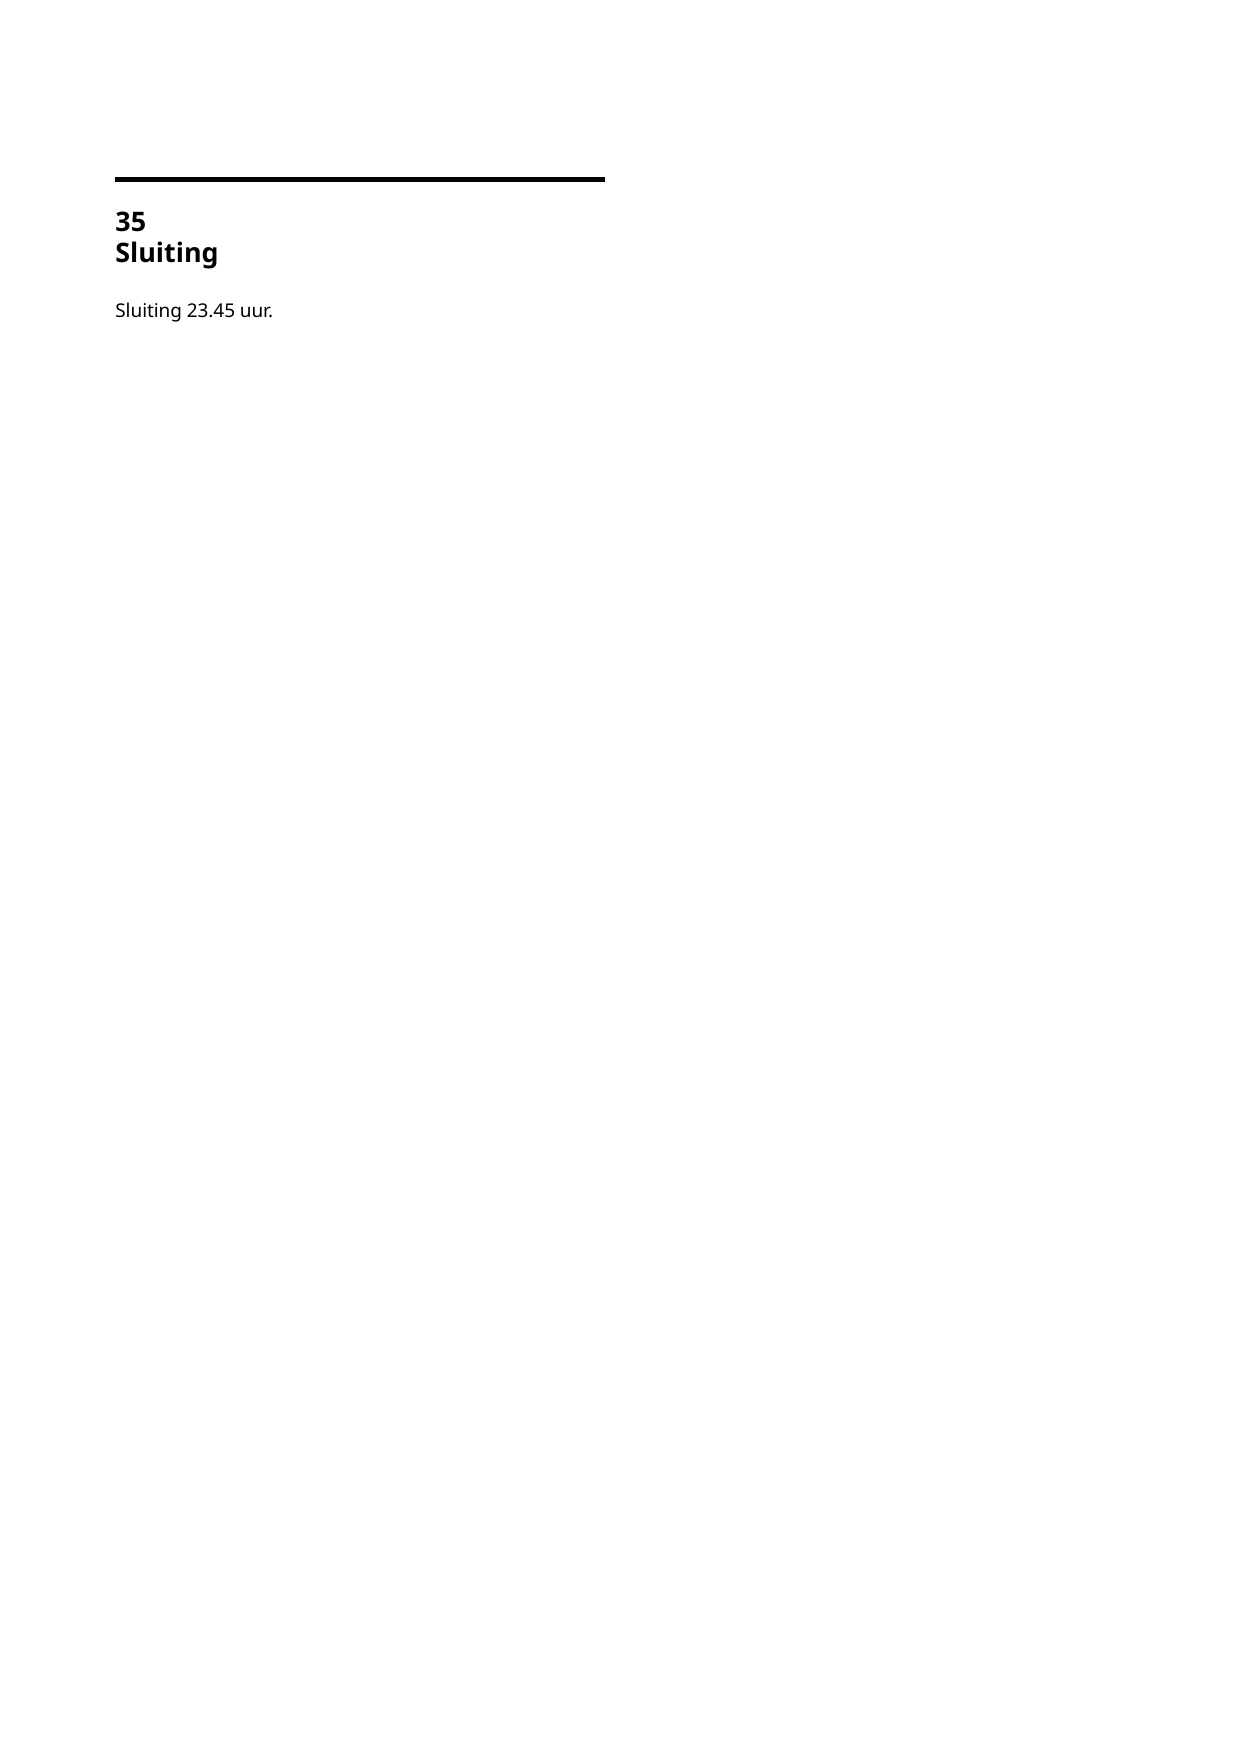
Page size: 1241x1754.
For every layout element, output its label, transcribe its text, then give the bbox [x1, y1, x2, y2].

text Sluiting 23.45 uur. [115, 302, 605, 322]
text 35 [115, 203, 605, 239]
text Sluiting [115, 239, 605, 283]
